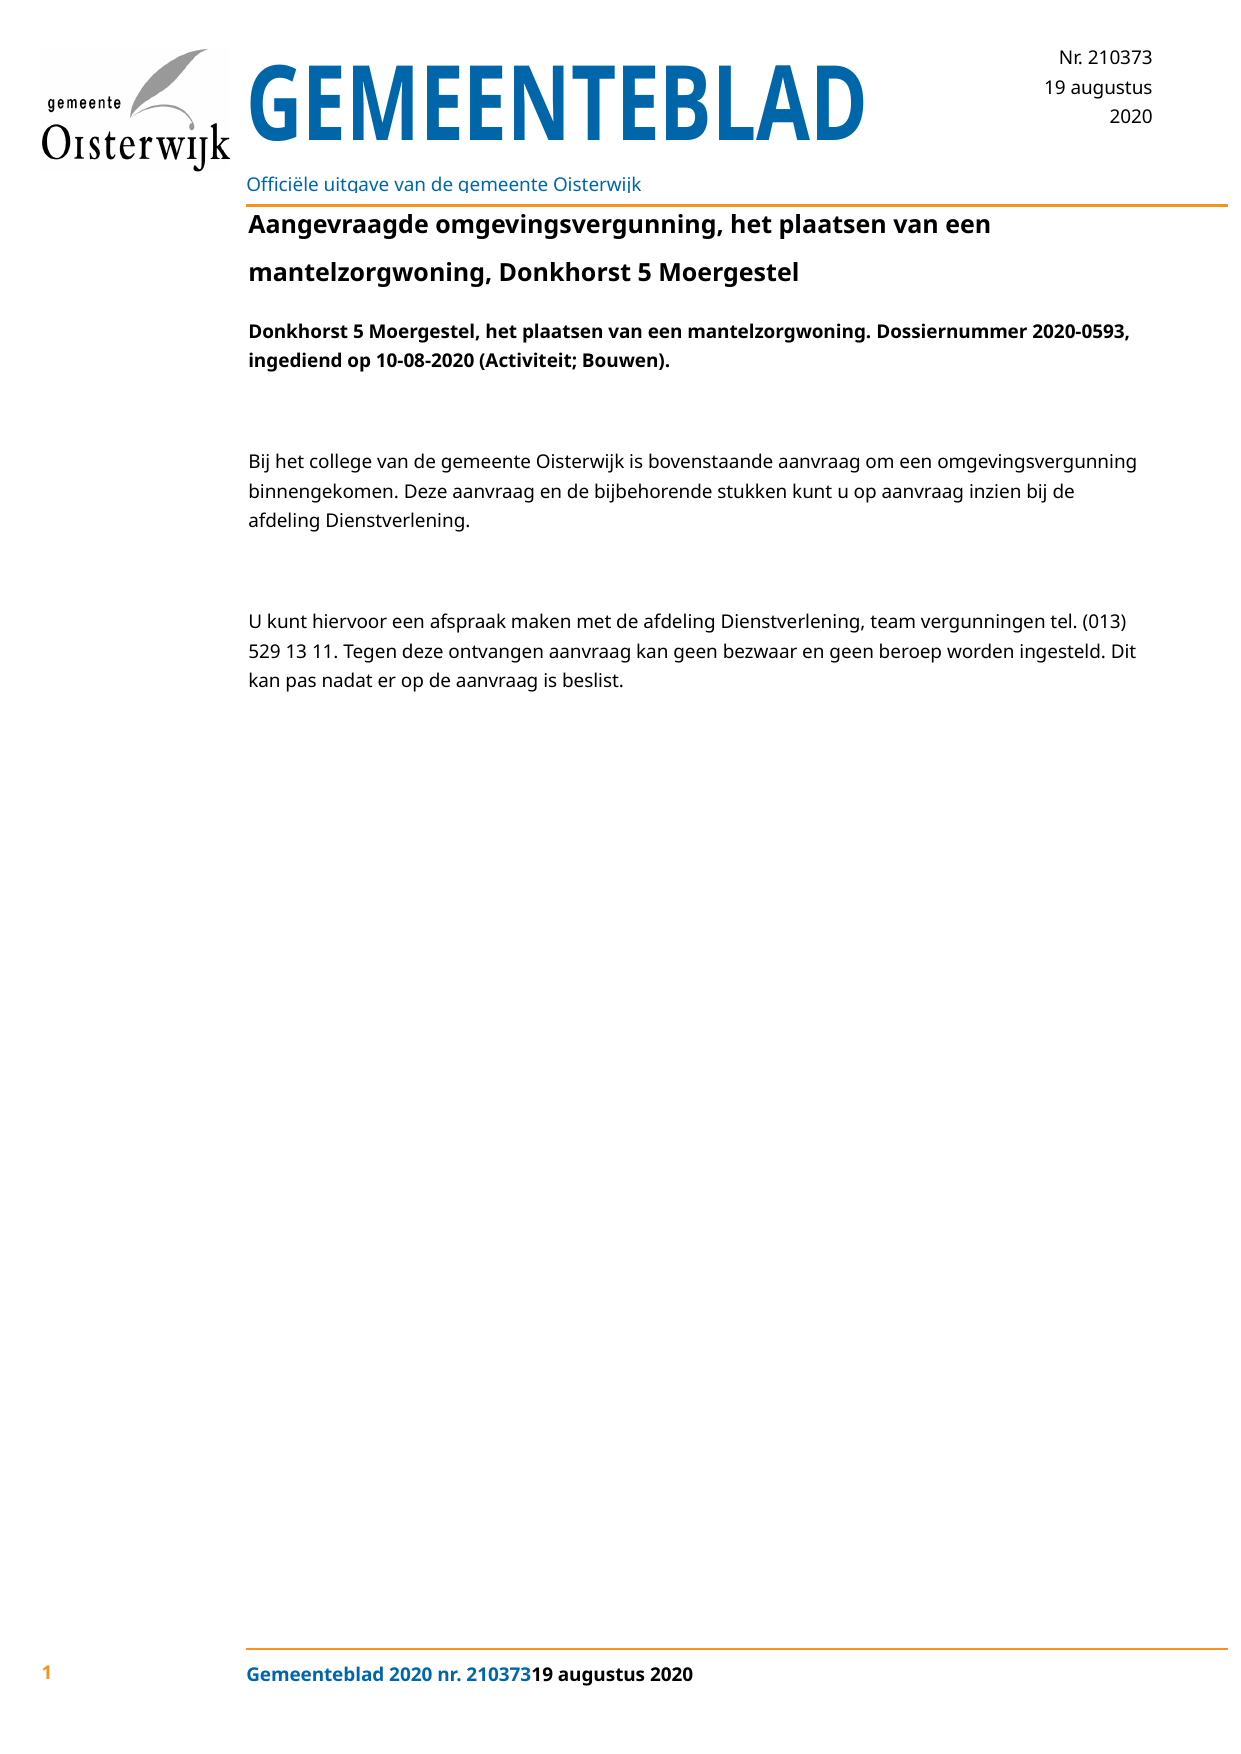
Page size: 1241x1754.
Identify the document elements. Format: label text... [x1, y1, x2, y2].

text Donkhorst 5 Moergestel, het plaatsen van een mantelzorgwoning. Dossiernummer 2020-0593, ingediend op 10-08-2020 (Activiteit; Bouwen). [248, 318, 1152, 373]
picture [41, 47, 231, 172]
text U kunt hiervoor een afspraak maken met de afdeling Dienstverlening, team vergunningen tel. (013) 529 13 11. Tegen deze ontvangen aanvraag kan geen bezwaar en geen beroep worden ingesteld. Dit kan pas nadat er op de aanvraag is beslist. [248, 608, 1152, 693]
text Bij het college van de gemeente Oisterwijk is bovenstaande aanvraag om een omgevingsvergunning binnengekomen. Deze aanvraag en de bijbehorende stukken kunt u op aanvraag inzien bij de afdeling Dienstverlening. [248, 448, 1152, 533]
text Aangevraagde omgevingsvergunning, het plaatsen van een mantelzorgwoning, Donkhorst 5 Moergestel [248, 207, 1152, 288]
